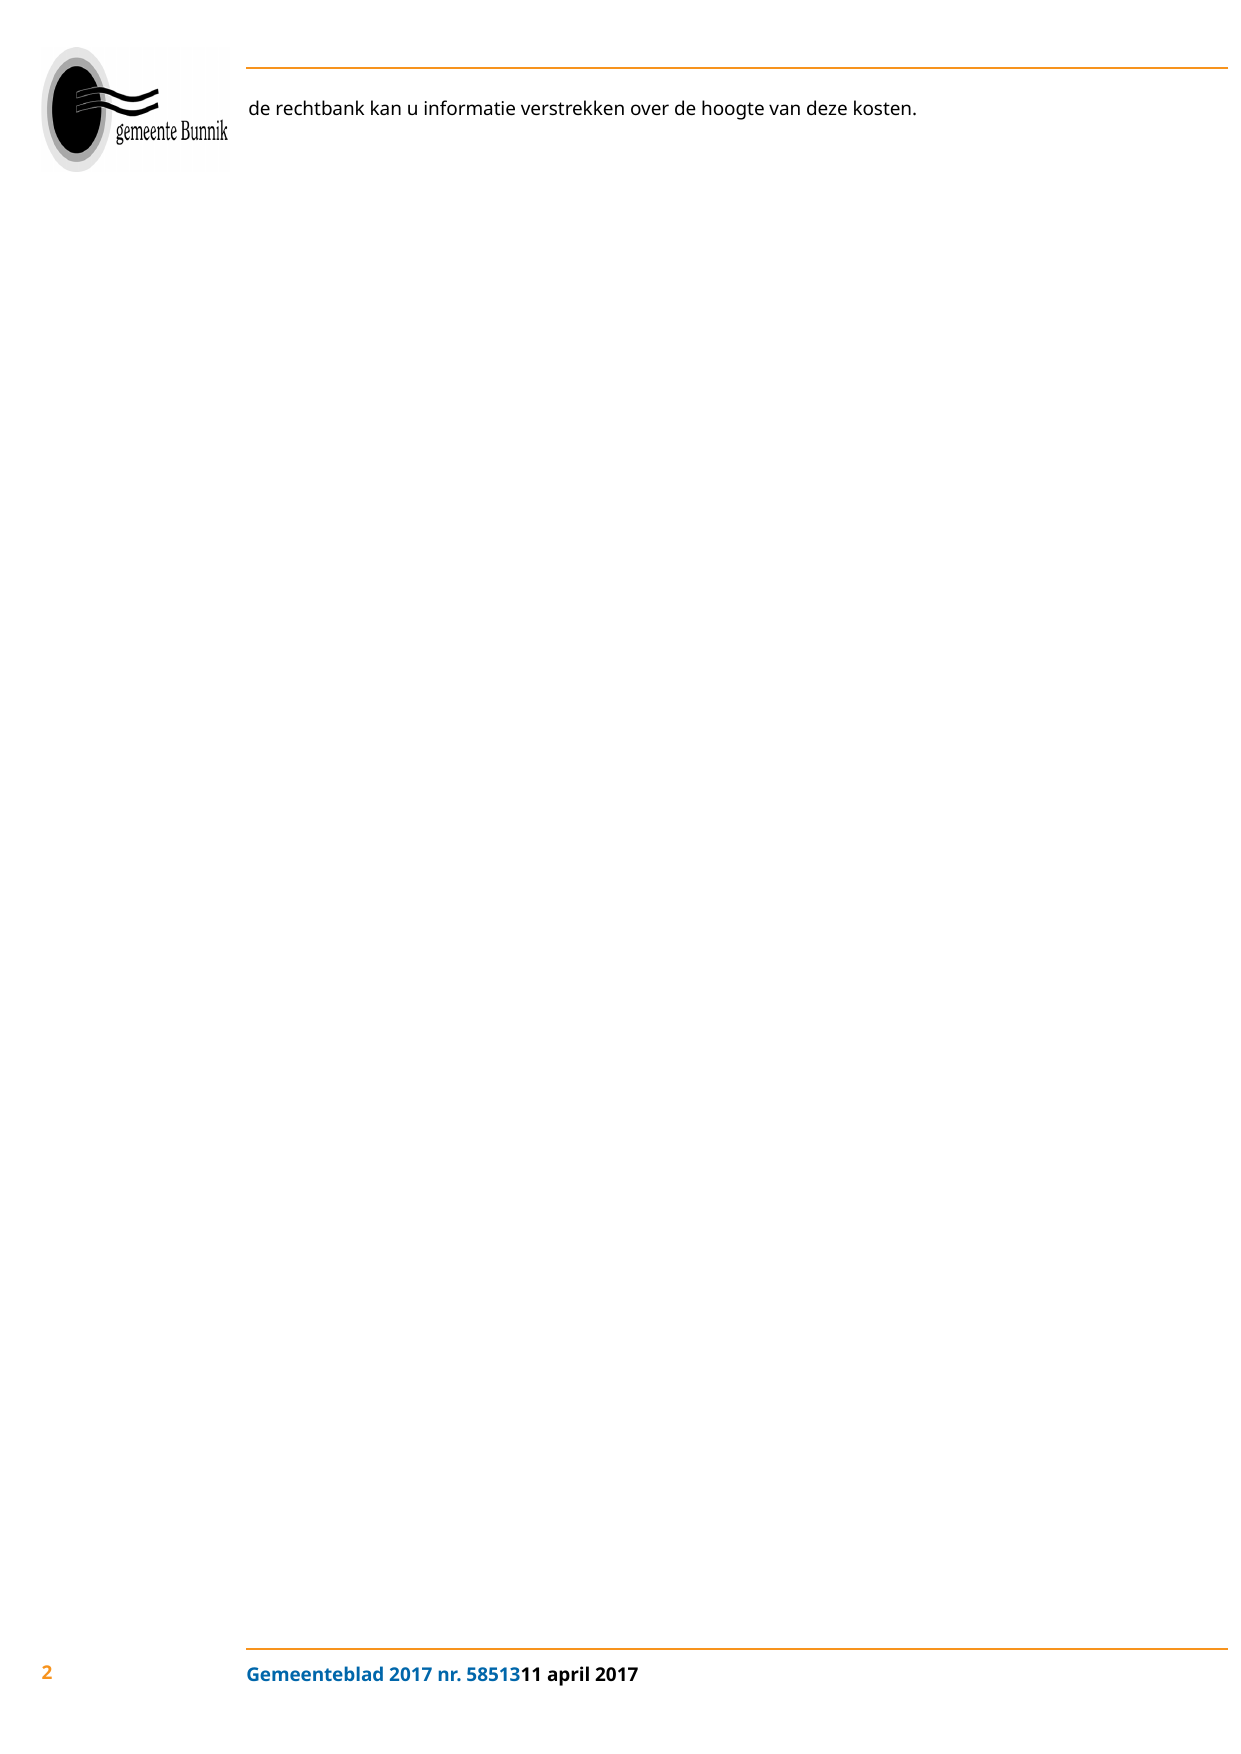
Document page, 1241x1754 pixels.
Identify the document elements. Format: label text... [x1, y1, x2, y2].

picture [41, 47, 231, 172]
text de rechtbank kan u informatie verstrekken over de hoogte van deze kosten. [248, 95, 1152, 121]
